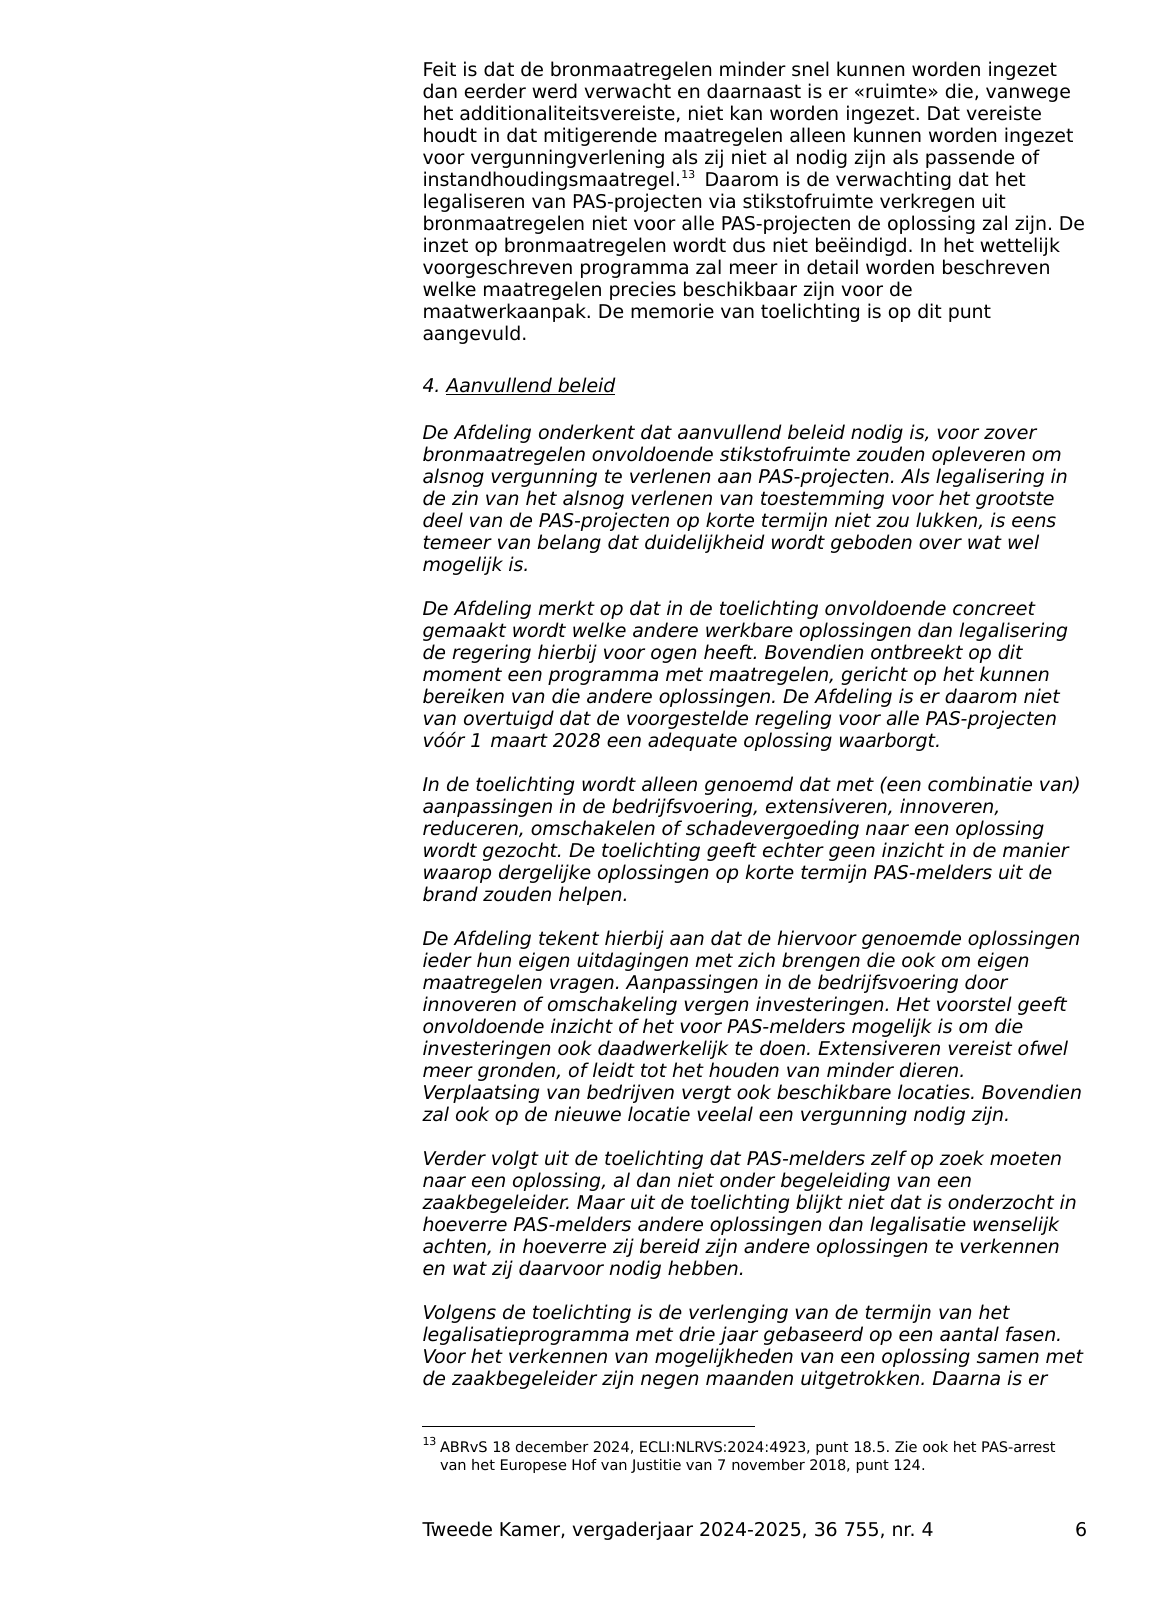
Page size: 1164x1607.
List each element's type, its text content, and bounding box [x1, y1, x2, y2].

text Verder volgt uit de toelichting dat PAS-melders zelf op zoek moeten naar een oplossing, al dan niet onder begeleiding van een zaakbegeleider. Maar uit de toelichting blijkt niet dat is onderzocht in hoeverre PAS-melders andere oplossingen dan legalisatie wenselijk achten, in hoeverre zij bereid zijn andere oplossingen te verkennen en wat zij daarvoor nodig hebben. [422, 1148, 1087, 1280]
text De Afdeling tekent hierbij aan dat de hiervoor genoemde oplossingen ieder hun eigen uitdagingen met zich brengen die ook om eigen maatregelen vragen. Aanpassingen in de bedrijfsvoering door innoveren of omschakeling vergen investeringen. Het voorstel geeft onvoldoende inzicht of het voor PAS-melders mogelijk is om die investeringen ook daadwerkelijk te doen. Extensiveren vereist ofwel meer gronden, of leidt tot het houden van minder dieren. Verplaatsing van bedrijven vergt ook beschikbare locaties. Bovendien zal ook op de nieuwe locatie veelal een vergunning nodig zijn. [422, 928, 1087, 1126]
text Feit is dat de bronmaatregelen minder snel kunnen worden ingezet dan eerder werd verwacht en daarnaast is er «ruimte» die, vanwege het additionaliteitsvereiste, niet kan worden ingezet. Dat vereiste houdt in dat mitigerende maatregelen alleen kunnen worden ingezet voor vergunningverlening als zij niet al nodig zijn als passende of instandhoudingsmaatregel. Daarom is de verwachting dat het legaliseren van PAS-projecten via stikstofruimte verkregen uit bronmaatregelen niet voor alle PAS-projecten de oplossing zal zijn. De inzet op bronmaatregelen wordt dus niet beëindigd. In het wettelijk voorgeschreven programma zal meer in detail worden beschreven welke maatregelen precies beschikbaar zijn voor de maatwerkaanpak. De memorie van toelichting is op dit punt aangevuld. [422, 59, 1087, 345]
text ABRvS 18 december 2024, ECLI:NLRVS:2024:4923, punt 18.5. Zie ook het PAS-arrest van het Europese Hof van Justitie van 7 november 2018, punt 124. [422, 1435, 1087, 1474]
text De Afdeling merkt op dat in de toelichting onvoldoende concreet gemaakt wordt welke andere werkbare oplossingen dan legalisering de regering hierbij voor ogen heeft. Bovendien ontbreekt op dit moment een programma met maatregelen, gericht op het kunnen bereiken van die andere oplossingen. De Afdeling is er daarom niet van overtuigd dat de voorgestelde regeling voor alle PAS-projecten vóór 1 maart 2028 een adequate oplossing waarborgt. [422, 598, 1087, 752]
text De Afdeling onderkent dat aanvullend beleid nodig is, voor zover bronmaatregelen onvoldoende stikstofruimte zouden opleveren om alsnog vergunning te verlenen aan PAS-projecten. Als legalisering in de zin van het alsnog verlenen van toestemming voor het grootste deel van de PAS-projecten op korte termijn niet zou lukken, is eens temeer van belang dat duidelijkheid wordt geboden over wat wel mogelijk is. [422, 422, 1087, 576]
subtitle 4. Aanvullend beleid [422, 375, 1087, 397]
text In de toelichting wordt alleen genoemd dat met (een combinatie van) aanpassingen in de bedrijfsvoering, extensiveren, innoveren, reduceren, omschakelen of schadevergoeding naar een oplossing wordt gezocht. De toelichting geeft echter geen inzicht in de manier waarop dergelijke oplossingen op korte termijn PAS-melders uit de brand zouden helpen. [422, 774, 1087, 906]
text Volgens de toelichting is de verlenging van de termijn van het legalisatieprogramma met drie jaar gebaseerd op een aantal fasen. Voor het verkennen van mogelijkheden van een oplossing samen met de zaakbegeleider zijn negen maanden uitgetrokken. Daarna is er [422, 1302, 1087, 1390]
